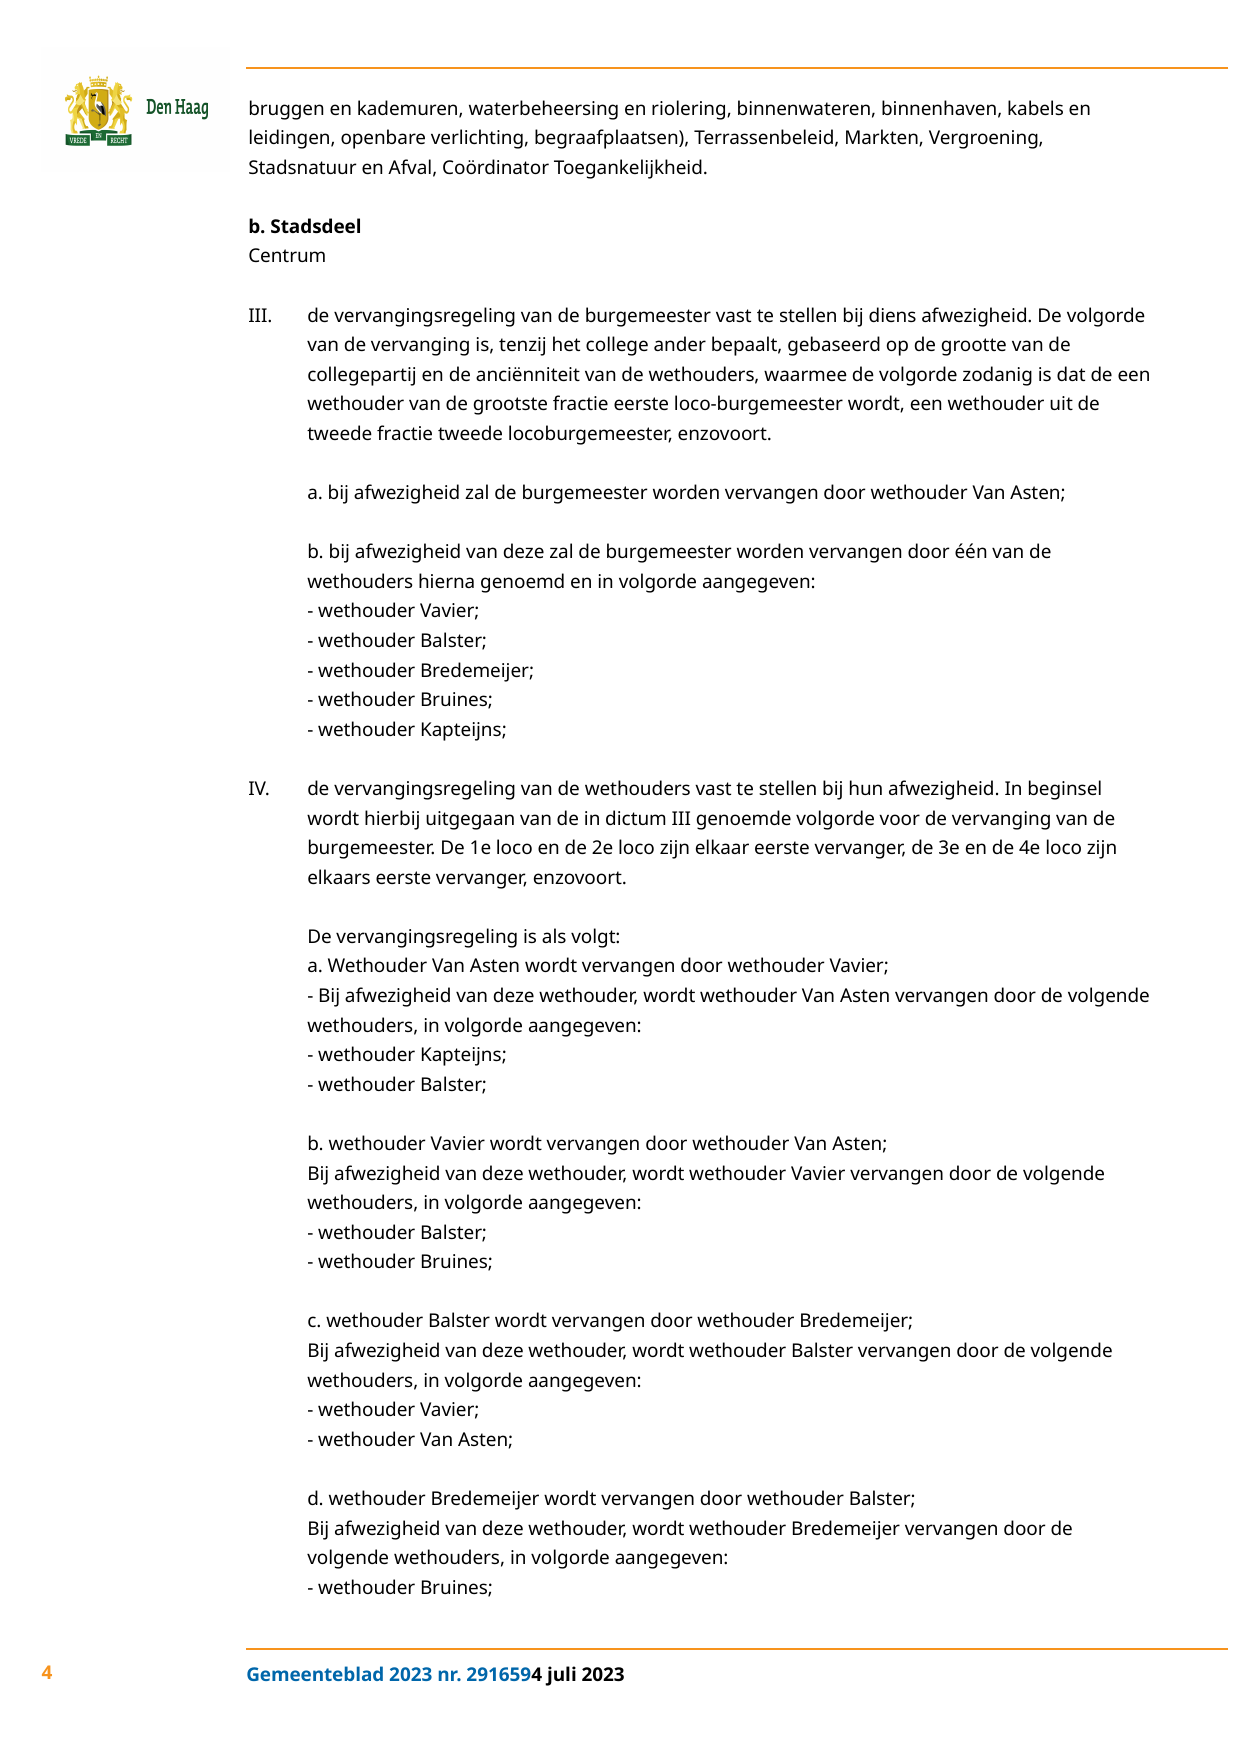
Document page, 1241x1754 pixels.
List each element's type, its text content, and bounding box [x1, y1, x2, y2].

list - wethouder Kapteijns; [248, 1041, 1152, 1067]
text Centrum [248, 243, 1152, 268]
list c. wethouder Balster wordt vervangen door wethouder Bredemeijer; [248, 1308, 1152, 1333]
list a. bij afwezigheid zal de burgemeester worden vervangen door wethouder Van Asten; [248, 479, 1152, 505]
list - wethouder Kapteijns; [248, 716, 1152, 742]
text bruggen en kademuren, waterbeheersing en riolering, binnenwateren, binnenhaven, kabels en leidingen, openbare verlichting, begraafplaatsen), Terrassenbeleid, Markten, Vergroening, Stadsnatuur en Afval, Coördinator Toegankelijkheid. [248, 95, 1152, 180]
list Bij afwezigheid van deze wethouder, wordt wethouder Bredemeijer vervangen door de volgende wethouders, in volgorde aangegeven: [248, 1515, 1152, 1570]
list Bij afwezigheid van deze wethouder, wordt wethouder Balster vervangen door de volgende wethouders, in volgorde aangegeven: [248, 1337, 1152, 1393]
list - wethouder Bredemeijer; [248, 657, 1152, 683]
list - wethouder Balster; [248, 627, 1152, 653]
list - wethouder Bruines; [248, 1574, 1152, 1600]
list - wethouder Balster; [248, 1071, 1152, 1097]
list - wethouder Bruines; [248, 686, 1152, 712]
list - wethouder Vavier; [248, 598, 1152, 623]
list b. wethouder Vavier wordt vervangen door wethouder Van Asten; [248, 1130, 1152, 1156]
list De vervangingsregeling is als volgt: [248, 923, 1152, 949]
list de vervangingsregeling van de wethouders vast te stellen bij hun afwezigheid. In beginsel wordt hierbij uitgegaan van de in dictum III genoemde volgorde voor de vervanging van de burgemeester. De 1e loco en de 2e loco zijn elkaar eerste vervanger, de 3e en de 4e loco zijn elkaars eerste vervanger, enzovoort. [248, 775, 1152, 890]
text b. Stadsdeel [248, 213, 1152, 239]
list - Bij afwezigheid van deze wethouder, wordt wethouder Van Asten vervangen door de volgende wethouders, in volgorde aangegeven: [248, 982, 1152, 1038]
list - wethouder Balster; [248, 1219, 1152, 1245]
list - wethouder Van Asten; [248, 1426, 1152, 1452]
list a. Wethouder Van Asten wordt vervangen door wethouder Vavier; [248, 953, 1152, 978]
list - wethouder Vavier; [248, 1396, 1152, 1422]
picture [41, 47, 231, 172]
list d. wethouder Bredemeijer wordt vervangen door wethouder Balster; [248, 1485, 1152, 1511]
list de vervangingsregeling van de burgemeester vast te stellen bij diens afwezigheid. De volgorde van de vervanging is, tenzij het college ander bepaalt, gebaseerd op de grootte van de collegepartij en de anciënniteit van de wethouders, waarmee de volgorde zodanig is dat de een wethouder van de grootste fractie eerste loco-burgemeester wordt, een wethouder uit de tweede fractie tweede locoburgemeester, enzovoort. [248, 302, 1152, 446]
list Bij afwezigheid van deze wethouder, wordt wethouder Vavier vervangen door de volgende wethouders, in volgorde aangegeven: [248, 1160, 1152, 1215]
list b. bij afwezigheid van deze zal de burgemeester worden vervangen door één van de wethouders hierna genoemd en in volgorde aangegeven: [248, 538, 1152, 594]
list - wethouder Bruines; [248, 1248, 1152, 1274]
